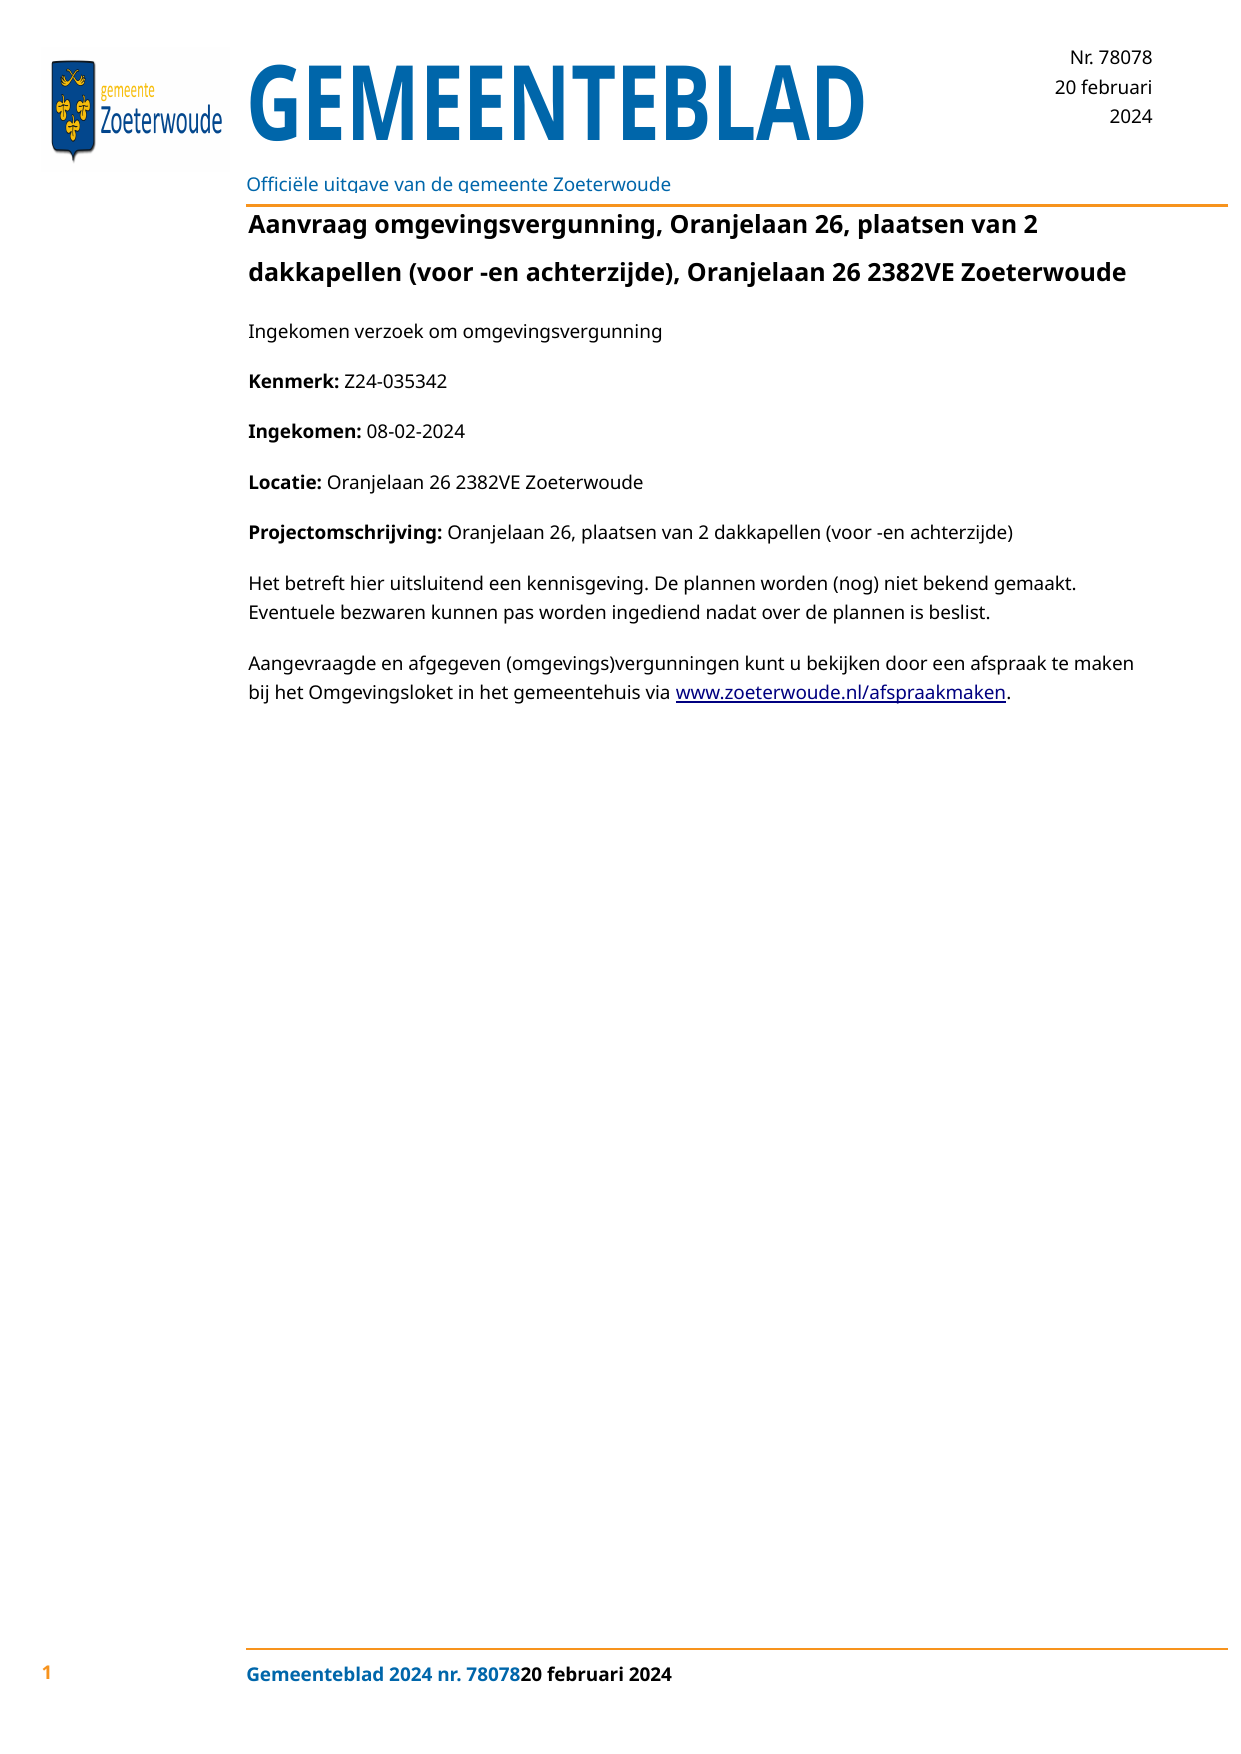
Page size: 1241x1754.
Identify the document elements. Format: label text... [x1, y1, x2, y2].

text Projectomschrijving: Oranjelaan 26, plaatsen van 2 dakkapellen (voor -en achterzijde) [248, 519, 1152, 545]
picture [41, 47, 231, 172]
text Locatie: Oranjelaan 26 2382VE Zoeterwoude [248, 469, 1152, 495]
text Aangevraagde en afgegeven (omgevings)vergunningen kunt u bekijken door een afspraak te maken bij het Omgevingsloket in het gemeentehuis via www.zoeterwoude.nl/afspraakmaken. [248, 650, 1152, 705]
text Aanvraag omgevingsvergunning, Oranjelaan 26, plaatsen van 2 dakkapellen (voor -en achterzijde), Oranjelaan 26 2382VE Zoeterwoude [248, 207, 1152, 288]
text Het betreft hier uitsluitend een kennisgeving. De plannen worden (nog) niet bekend gemaakt. Eventuele bezwaren kunnen pas worden ingediend nadat over de plannen is beslist. [248, 570, 1152, 625]
text Ingekomen: 08-02-2024 [248, 419, 1152, 444]
text Ingekomen verzoek om omgevingsvergunning [248, 318, 1152, 344]
text Kenmerk: Z24-035342 [248, 368, 1152, 394]
